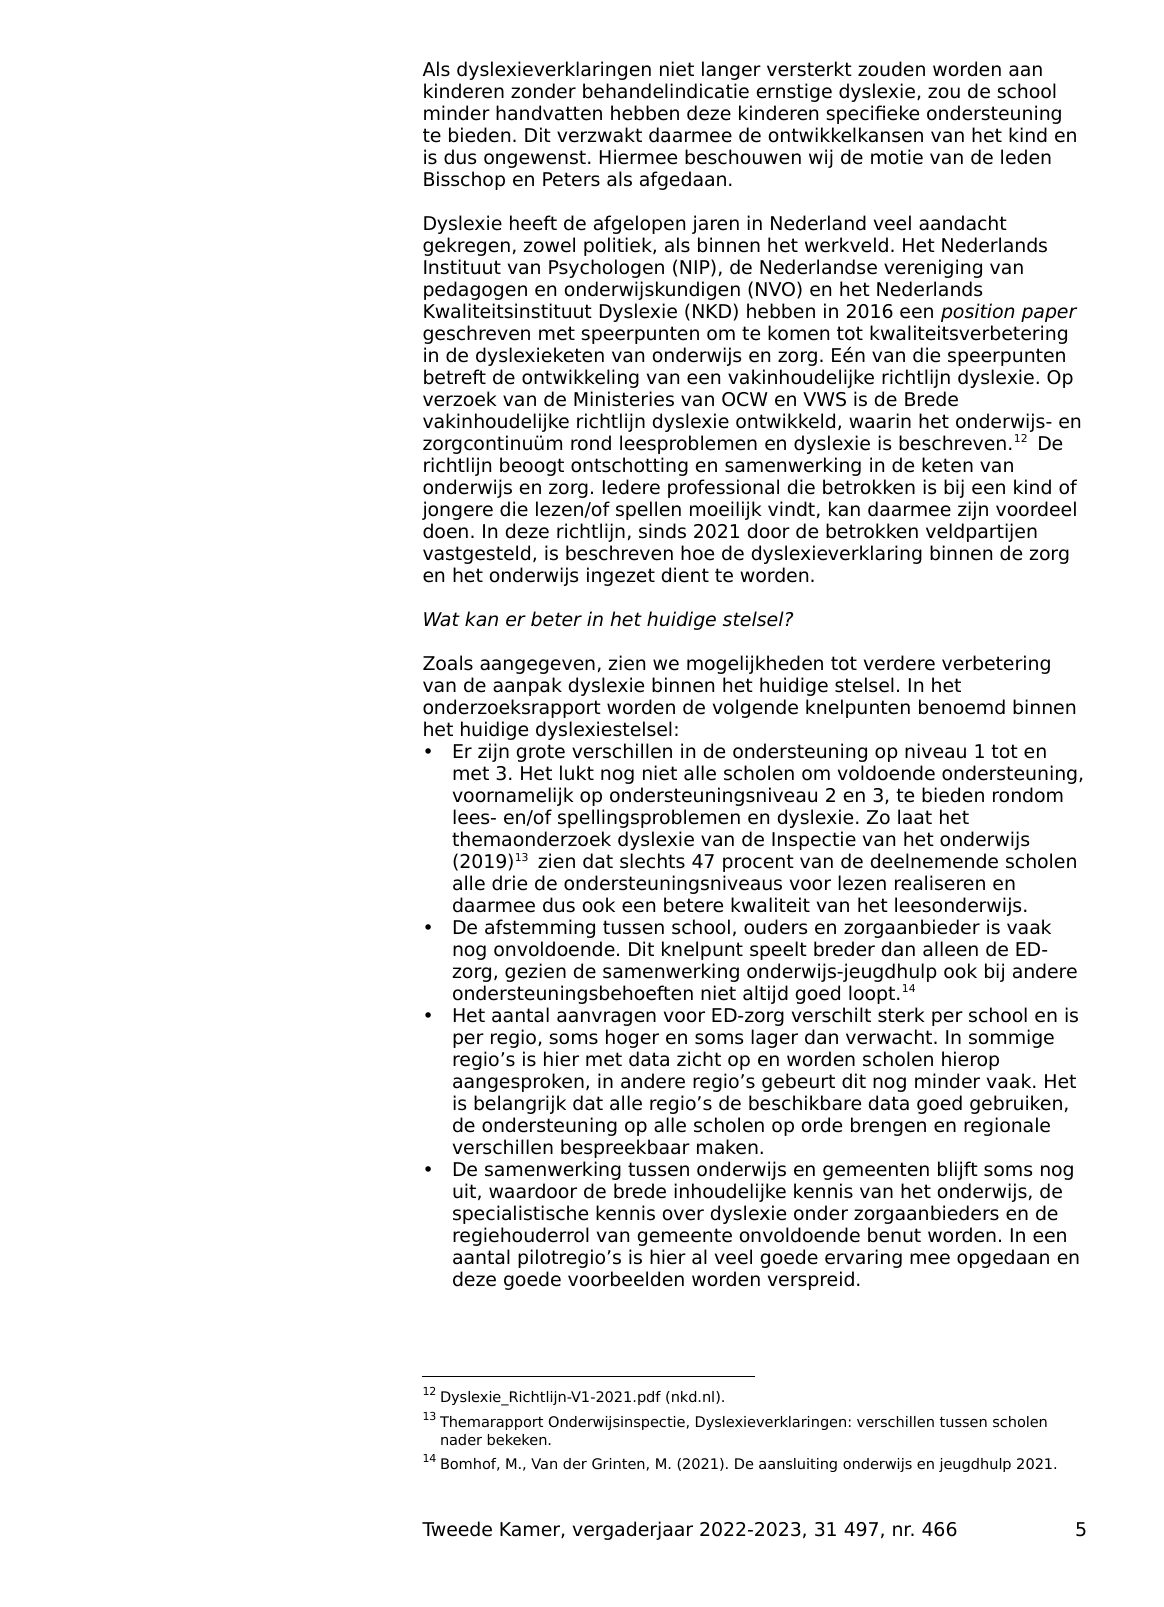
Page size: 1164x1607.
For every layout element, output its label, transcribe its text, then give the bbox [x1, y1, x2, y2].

text Zoals aangegeven, zien we mogelijkheden tot verdere verbetering van de aanpak dyslexie binnen het huidige stelsel. In het onderzoeksrapport worden de volgende knelpunten benoemd binnen het huidige dyslexiestelsel: [422, 653, 1087, 741]
text • De afstemming tussen school, ouders en zorgaanbieder is vaak nog onvoldoende. Dit knelpunt speelt breder dan alleen de ED-zorg, gezien de samenwerking onderwijs-jeugdhulp ook bij andere ondersteuningsbehoeften niet altijd goed loopt. [422, 917, 1087, 1005]
text Dyslexie_Richtlijn-V1-2021.pdf (nkd.nl). [422, 1385, 1087, 1407]
text • Het aantal aanvragen voor ED-zorg verschilt sterk per school en is per regio, soms hoger en soms lager dan verwacht. In sommige regio’s is hier met data zicht op en worden scholen hierop aangesproken, in andere regio’s gebeurt dit nog minder vaak. Het is belangrijk dat alle regio’s de beschikbare data goed gebruiken, de ondersteuning op alle scholen op orde brengen en regionale verschillen bespreekbaar maken. [422, 1005, 1087, 1159]
text Bomhof, M., Van der Grinten, M. (2021). De aansluiting onderwijs en jeugdhulp 2021. [422, 1452, 1087, 1474]
text Themarapport Onderwijsinspectie, Dyslexieverklaringen: verschillen tussen scholen nader bekeken. [422, 1410, 1087, 1449]
subtitle Wat kan er beter in het huidige stelsel? [422, 609, 1087, 631]
text Dyslexie heeft de afgelopen jaren in Nederland veel aandacht gekregen, zowel politiek, als binnen het werkveld. Het Nederlands Instituut van Psychologen (NIP), de Nederlandse vereniging van pedagogen en onderwijskundigen (NVO) en het Nederlands Kwaliteitsinstituut Dyslexie (NKD) hebben in 2016 een position paper geschreven met speerpunten om te komen tot kwaliteitsverbetering in de dyslexieketen van onderwijs en zorg. Eén van die speerpunten betreft de ontwikkeling van een vakinhoudelijke richtlijn dyslexie. Op verzoek van de Ministeries van OCW en VWS is de Brede vakinhoudelijke richtlijn dyslexie ontwikkeld, waarin het onderwijs- en zorgcontinuüm rond leesproblemen en dyslexie is beschreven. De richtlijn beoogt ontschotting en samenwerking in de keten van onderwijs en zorg. Iedere professional die betrokken is bij een kind of jongere die lezen/of spellen moeilijk vindt, kan daarmee zijn voordeel doen. In deze richtlijn, sinds 2021 door de betrokken veldpartijen vastgesteld, is beschreven hoe de dyslexieverklaring binnen de zorg en het onderwijs ingezet dient te worden. [422, 213, 1087, 587]
text • Er zijn grote verschillen in de ondersteuning op niveau 1 tot en met 3. Het lukt nog niet alle scholen om voldoende ondersteuning, voornamelijk op ondersteuningsniveau 2 en 3, te bieden rondom lees- en/of spellingsproblemen en dyslexie. Zo laat het themaonderzoek dyslexie van de Inspectie van het onderwijs (2019) zien dat slechts 47 procent van de deelnemende scholen alle drie de ondersteuningsniveaus voor lezen realiseren en daarmee dus ook een betere kwaliteit van het leesonderwijs. [422, 741, 1087, 917]
text Als dyslexieverklaringen niet langer versterkt zouden worden aan kinderen zonder behandelindicatie ernstige dyslexie, zou de school minder handvatten hebben deze kinderen specifieke ondersteuning te bieden. Dit verzwakt daarmee de ontwikkelkansen van het kind en is dus ongewenst. Hiermee beschouwen wij de motie van de leden Bisschop en Peters als afgedaan. [422, 59, 1087, 191]
text • De samenwerking tussen onderwijs en gemeenten blijft soms nog uit, waardoor de brede inhoudelijke kennis van het onderwijs, de specialistische kennis over dyslexie onder zorgaanbieders en de regiehouderrol van gemeente onvoldoende benut worden. In een aantal pilotregio’s is hier al veel goede ervaring mee opgedaan en deze goede voorbeelden worden verspreid. [422, 1159, 1087, 1291]
